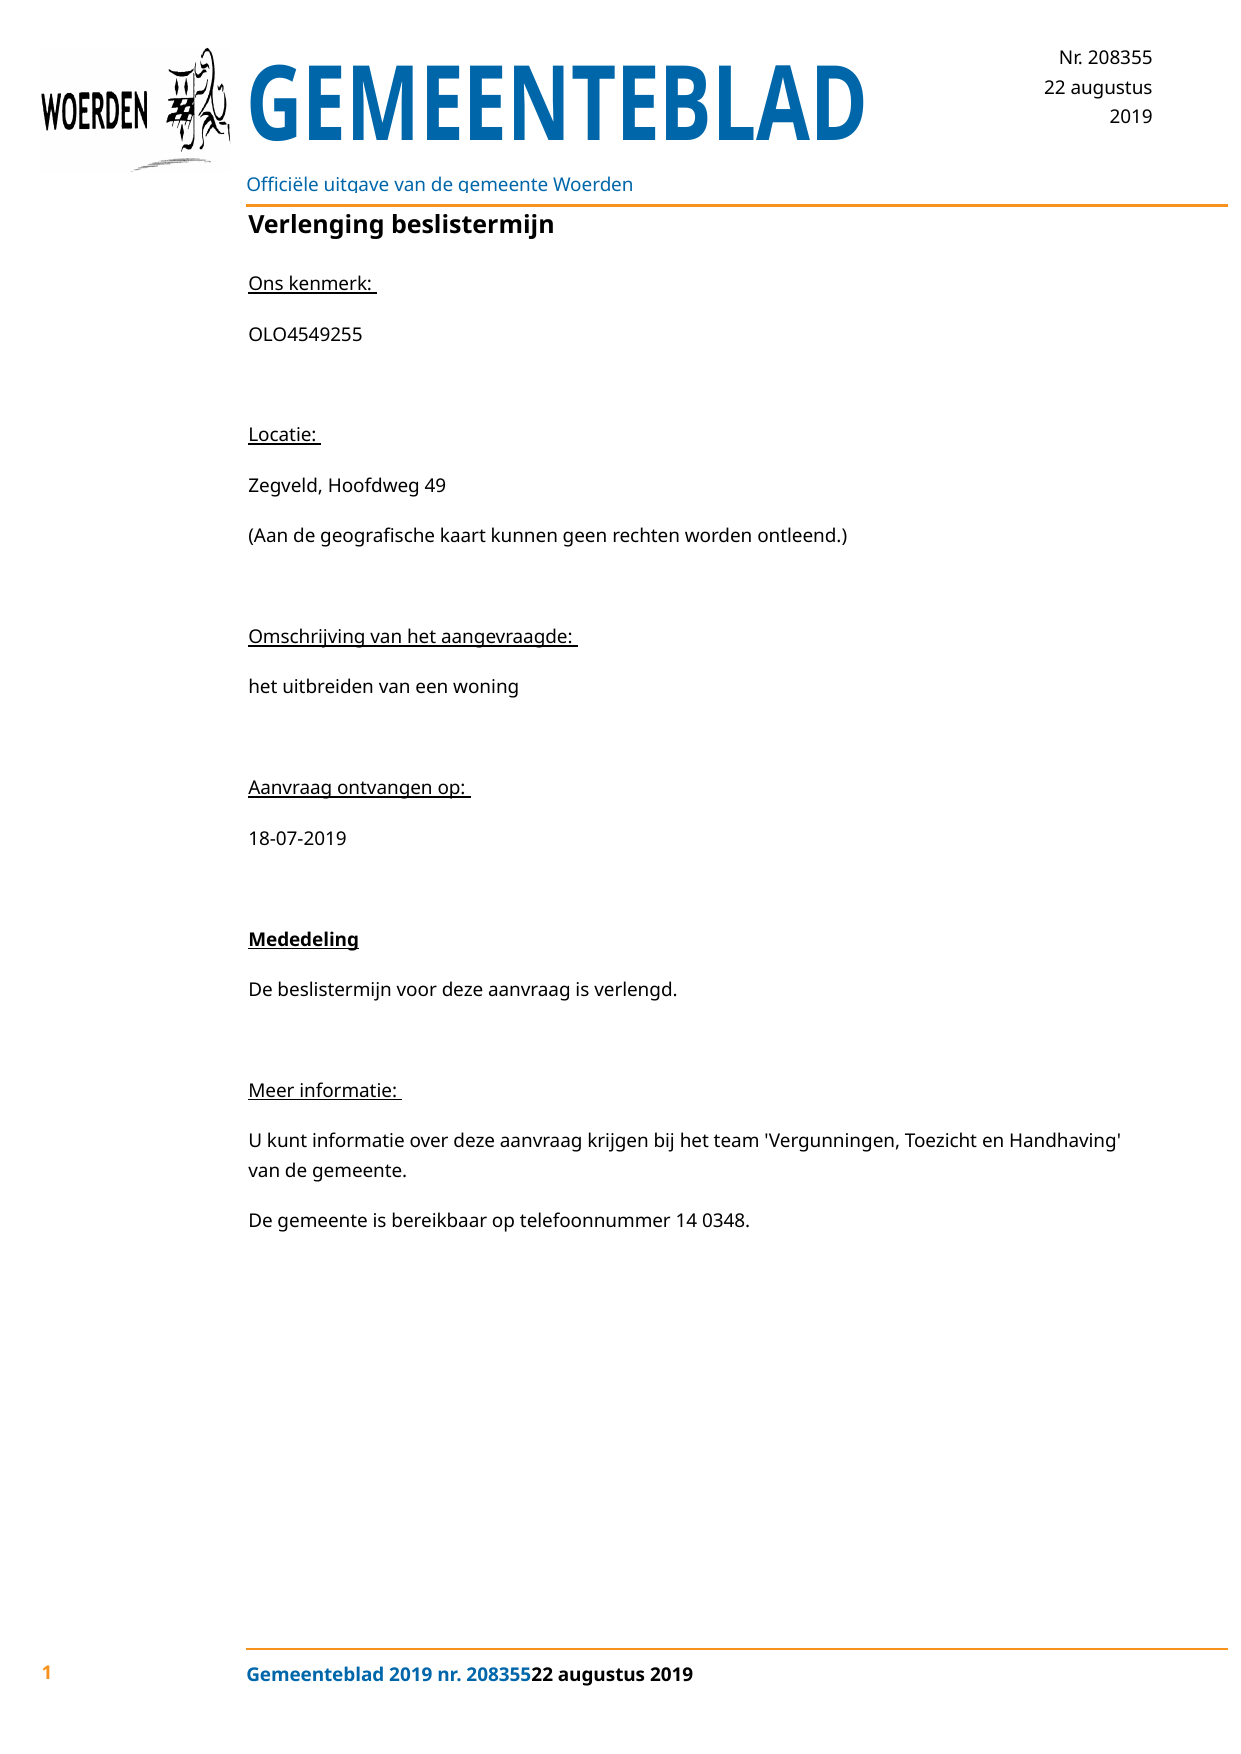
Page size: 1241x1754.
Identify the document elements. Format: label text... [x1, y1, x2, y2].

text Aanvraag ontvangen op: [248, 774, 1152, 800]
text Locatie: [248, 422, 1152, 447]
text het uitbreiden van een woning [248, 674, 1152, 699]
text De beslistermijn voor deze aanvraag is verlengd. [248, 976, 1152, 1002]
text Verlenging beslistermijn [248, 207, 1152, 241]
text Meer informatie: [248, 1077, 1152, 1103]
text U kunt informatie over deze aanvraag krijgen bij het team 'Vergunningen, Toezicht en Handhaving' van de gemeente. [248, 1127, 1152, 1183]
text Zegveld, Hoofdweg 49 [248, 472, 1152, 498]
text De gemeente is bereikbaar op telefoonnummer 14 0348. [248, 1207, 1152, 1233]
text Mededeling [248, 926, 1152, 951]
text OLO4549255 [248, 321, 1152, 346]
text (Aan de geografische kaart kunnen geen rechten worden ontleend.) [248, 522, 1152, 548]
text 18-07-2019 [248, 825, 1152, 851]
picture [41, 47, 231, 172]
text Ons kenmerk: [248, 270, 1152, 296]
text Omschrijving van het aangevraagde: [248, 623, 1152, 649]
